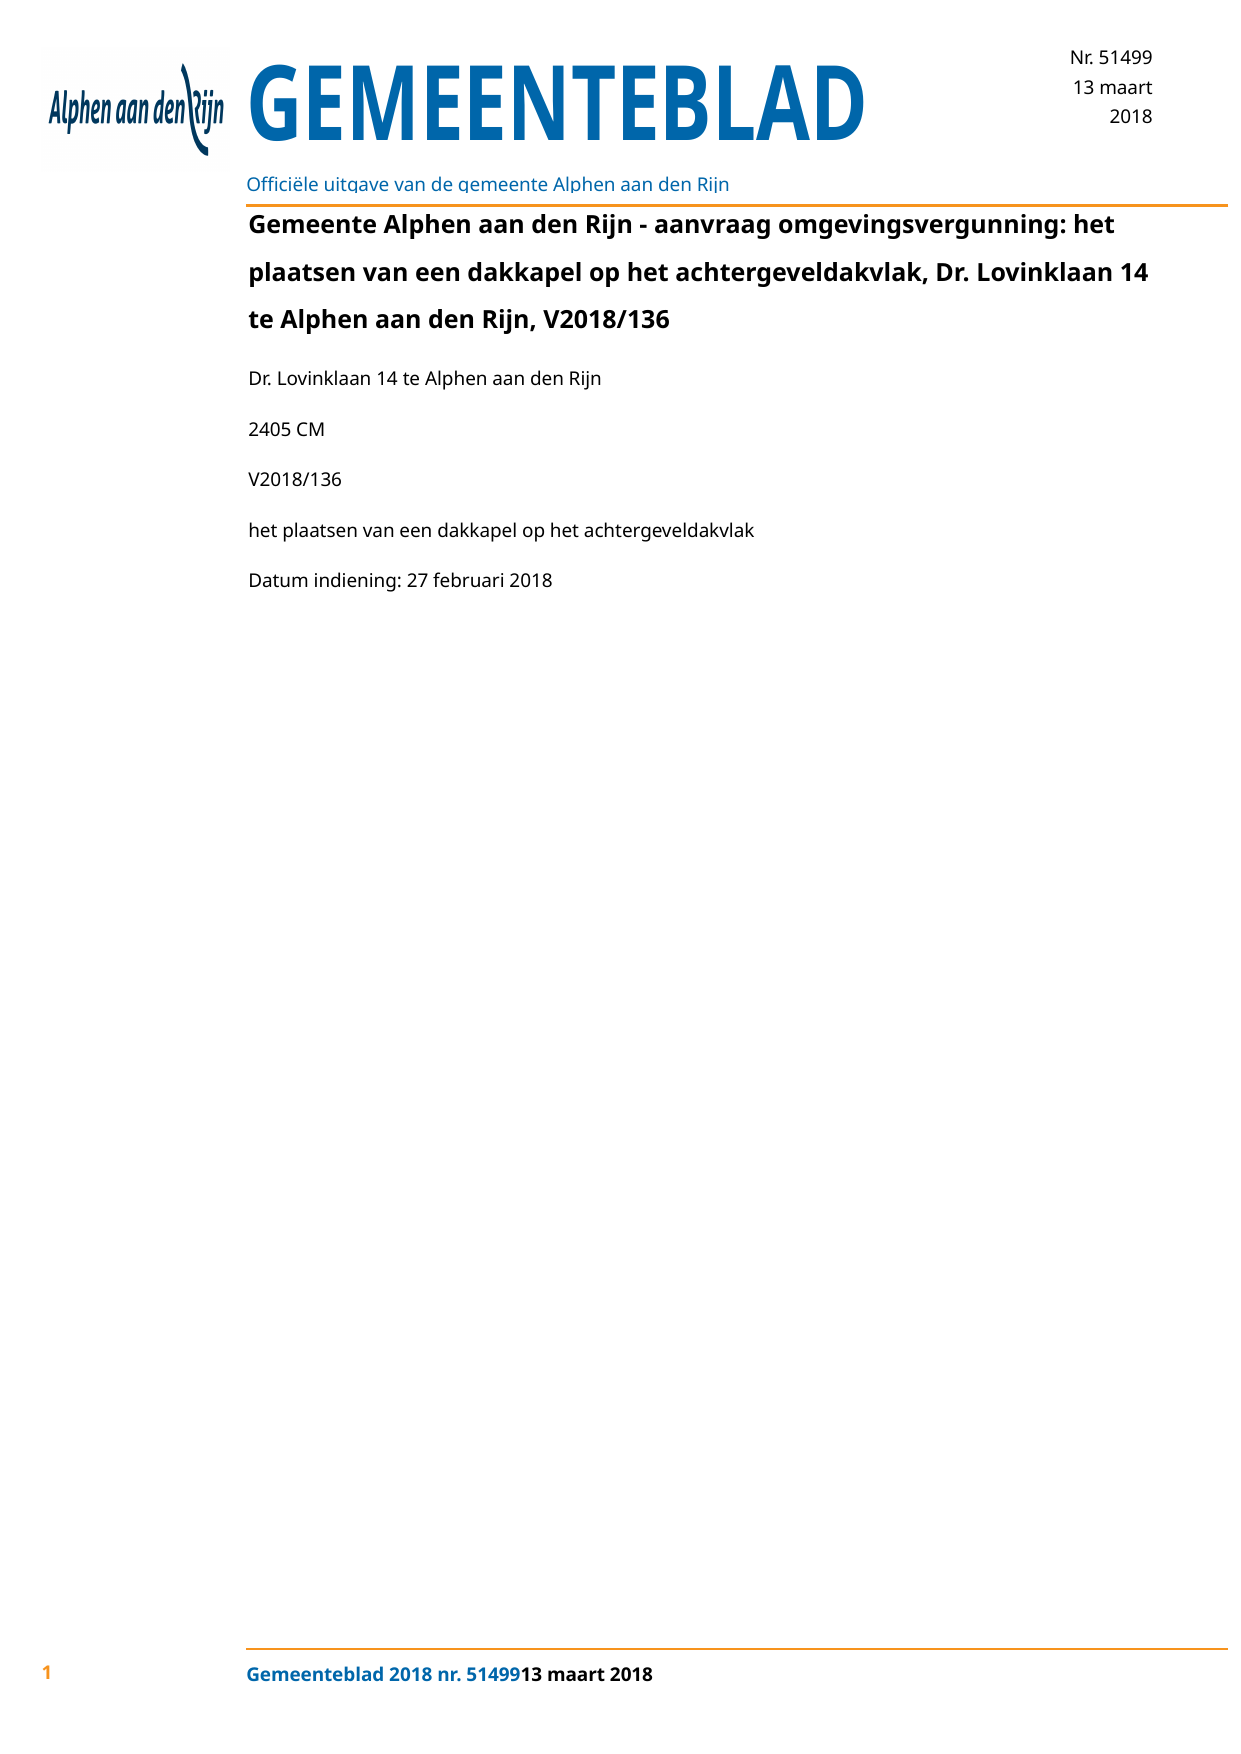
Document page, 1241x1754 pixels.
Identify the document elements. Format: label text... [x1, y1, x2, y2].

text V2018/136 [248, 466, 1152, 492]
text Datum indiening: 27 februari 2018 [248, 567, 1152, 593]
text 2405 CM [248, 416, 1152, 442]
text het plaatsen van een dakkapel op het achtergeveldakvlak [248, 517, 1152, 542]
text Dr. Lovinklaan 14 te Alphen aan den Rijn [248, 366, 1152, 391]
picture [41, 47, 231, 172]
text Gemeente Alphen aan den Rijn - aanvraag omgevingsvergunning: het plaatsen van een dakkapel op het achtergeveldakvlak, Dr. Lovinklaan 14 te Alphen aan den Rijn, V2018/136 [248, 207, 1152, 336]
